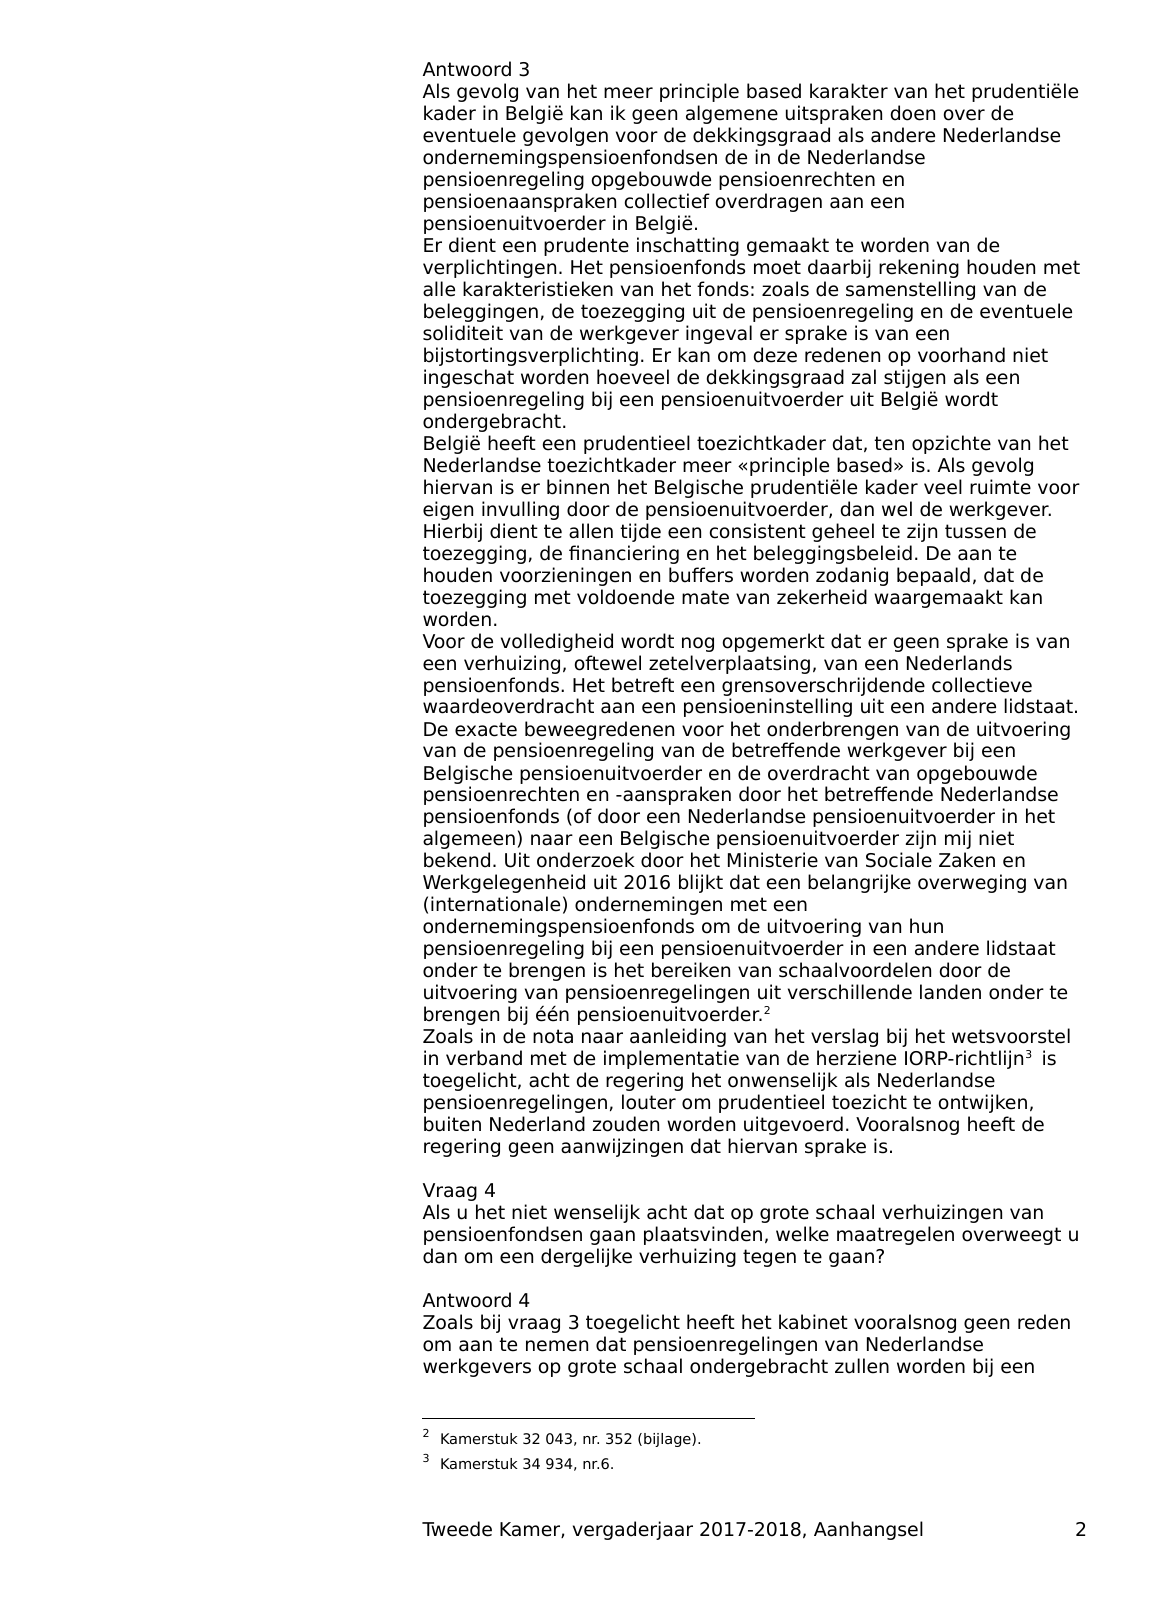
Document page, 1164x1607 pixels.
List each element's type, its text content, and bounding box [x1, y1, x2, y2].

text Als u het niet wenselijk acht dat op grote schaal verhuizingen van pensioenfondsen gaan plaatsvinden, welke maatregelen overweegt u dan om een dergelijke verhuizing tegen te gaan? [422, 1202, 1087, 1268]
text Antwoord 4 [422, 1290, 1087, 1312]
text Antwoord 3 [422, 59, 1087, 81]
text Voor de volledigheid wordt nog opgemerkt dat er geen sprake is van een verhuizing, oftewel zetelverplaatsing, van een Nederlands pensioenfonds. Het betreft een grensoverschrijdende collectieve waardeoverdracht aan een pensioeninstelling uit een andere lidstaat. [422, 631, 1087, 718]
text Vraag 4 [422, 1180, 1087, 1202]
text Zoals bij vraag 3 toegelicht heeft het kabinet vooralsnog geen reden om aan te nemen dat pensioenregelingen van Nederlandse werkgevers op grote schaal ondergebracht zullen worden bij een [422, 1312, 1087, 1378]
text Kamerstuk 34 934, nr.6. [422, 1452, 1087, 1474]
text Kamerstuk 32 043, nr. 352 (bijlage). [422, 1427, 1087, 1449]
text Als gevolg van het meer principle based karakter van het prudentiële kader in België kan ik geen algemene uitspraken doen over de eventuele gevolgen voor de dekkingsgraad als andere Nederlandse ondernemingspensioenfondsen de in de Nederlandse pensioenregeling opgebouwde pensioenrechten en pensioenaanspraken collectief overdragen aan een pensioenuitvoerder in België. [422, 81, 1087, 235]
text Er dient een prudente inschatting gemaakt te worden van de verplichtingen. Het pensioenfonds moet daarbij rekening houden met alle karakteristieken van het fonds: zoals de samenstelling van de beleggingen, de toezegging uit de pensioenregeling en de eventuele soliditeit van de werkgever ingeval er sprake is van een bijstortingsverplichting. Er kan om deze redenen op voorhand niet ingeschat worden hoeveel de dekkingsgraad zal stijgen als een pensioenregeling bij een pensioenuitvoerder uit België wordt ondergebracht. [422, 235, 1087, 433]
text België heeft een prudentieel toezichtkader dat, ten opzichte van het Nederlandse toezichtkader meer «principle based» is. Als gevolg hiervan is er binnen het Belgische prudentiële kader veel ruimte voor eigen invulling door de pensioenuitvoerder, dan wel de werkgever. Hierbij dient te allen tijde een consistent geheel te zijn tussen de toezegging, de financiering en het beleggingsbeleid. De aan te houden voorzieningen en buffers worden zodanig bepaald, dat de toezegging met voldoende mate van zekerheid waargemaakt kan worden. [422, 433, 1087, 631]
text De exacte beweegredenen voor het onderbrengen van de uitvoering van de pensioenregeling van de betreffende werkgever bij een Belgische pensioenuitvoerder en de overdracht van opgebouwde pensioenrechten en -aanspraken door het betreffende Nederlandse pensioenfonds (of door een Nederlandse pensioenuitvoerder in het algemeen) naar een Belgische pensioenuitvoerder zijn mij niet bekend. Uit onderzoek door het Ministerie van Sociale Zaken en Werkgelegenheid uit 2016 blijkt dat een belangrijke overweging van (internationale) ondernemingen met een ondernemingspensioenfonds om de uitvoering van hun pensioenregeling bij een pensioenuitvoerder in een andere lidstaat onder te brengen is het bereiken van schaalvoordelen door de uitvoering van pensioenregelingen uit verschillende landen onder te brengen bij één pensioenuitvoerder. [422, 718, 1087, 1026]
text Zoals in de nota naar aanleiding van het verslag bij het wetsvoorstel in verband met de implementatie van de herziene IORP-richtlijn is toegelicht, acht de regering het onwenselijk als Nederlandse pensioenregelingen, louter om prudentieel toezicht te ontwijken, buiten Nederland zouden worden uitgevoerd. Vooralsnog heeft de regering geen aanwijzingen dat hiervan sprake is. [422, 1026, 1087, 1158]
